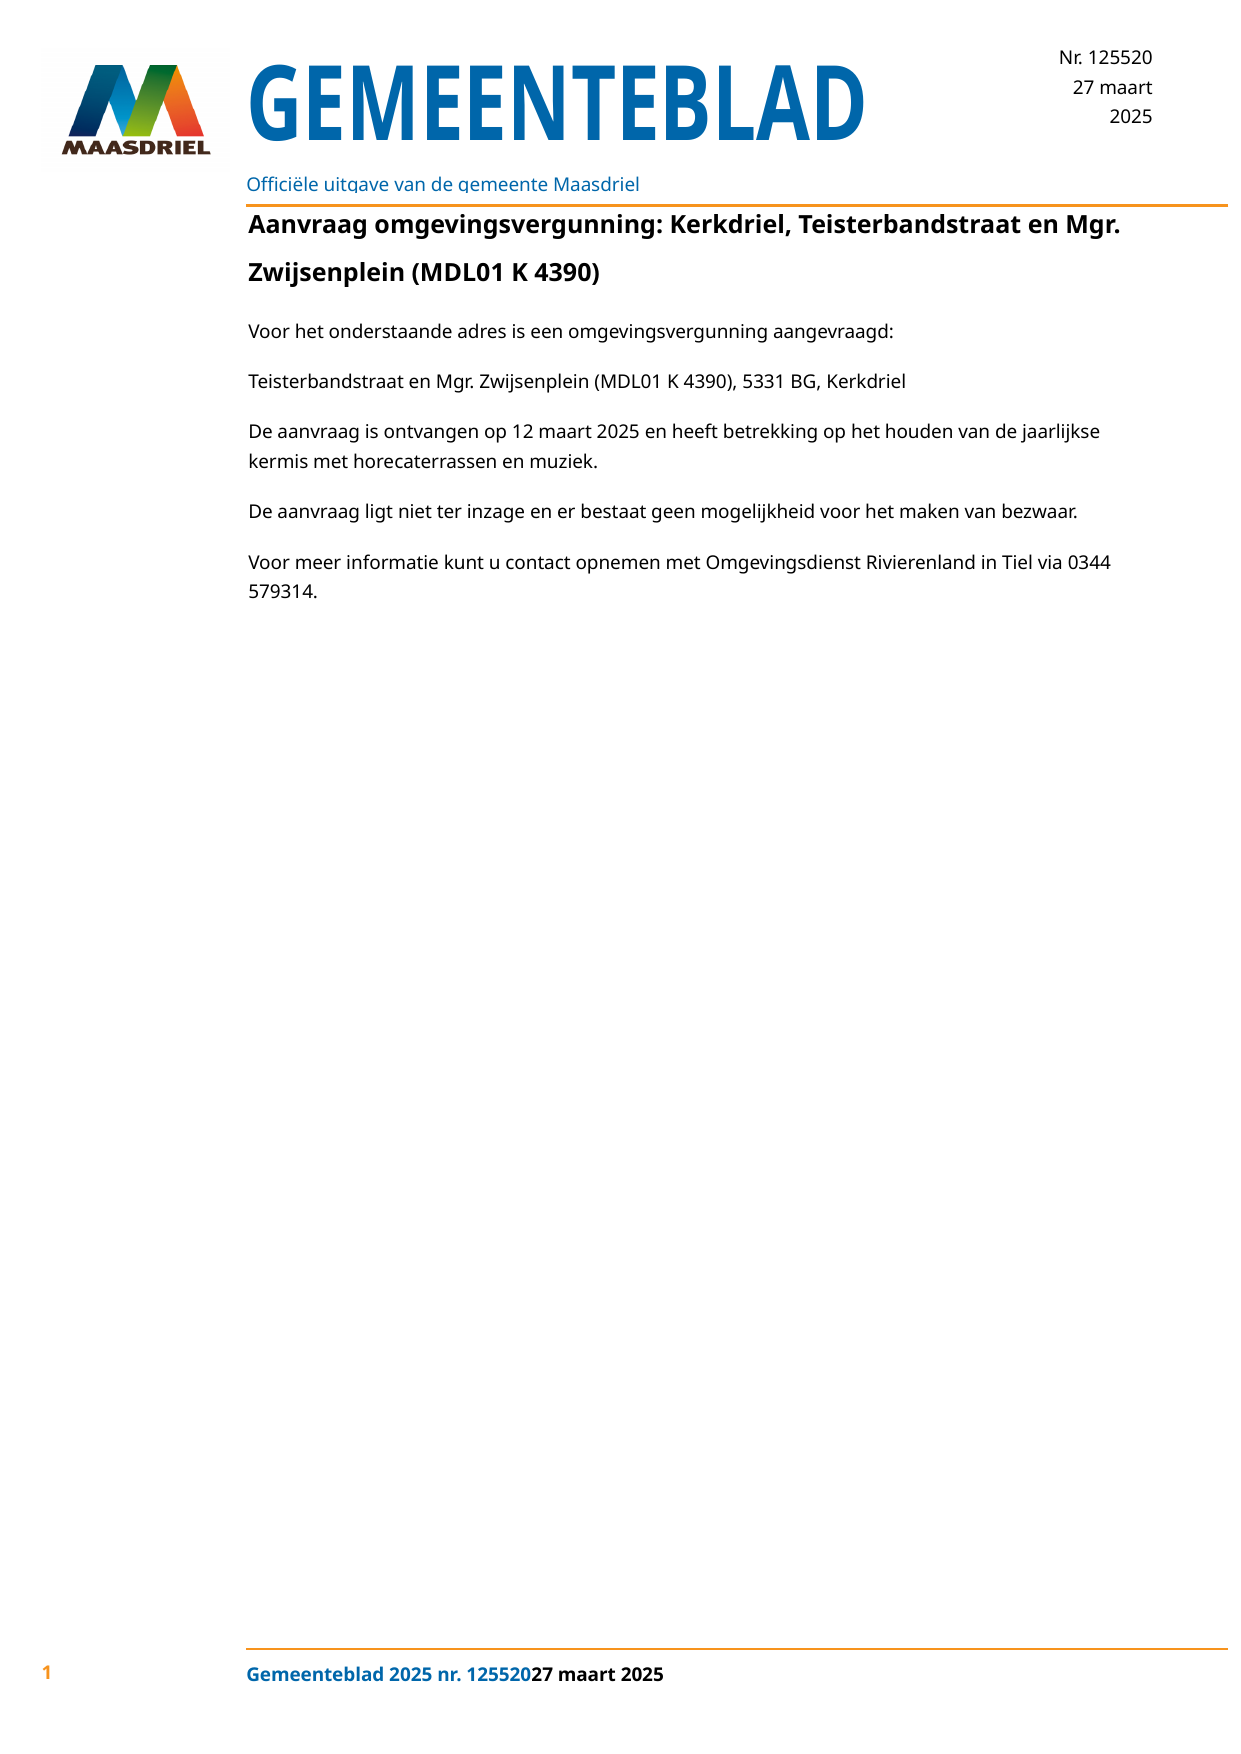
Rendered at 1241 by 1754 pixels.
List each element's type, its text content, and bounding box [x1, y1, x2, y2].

text Voor het onderstaande adres is een omgevingsvergunning aangevraagd: [248, 318, 1152, 344]
text Teisterbandstraat en Mgr. Zwijsenplein (MDL01 K 4390), 5331 BG, Kerkdriel [248, 368, 1152, 394]
text Voor meer informatie kunt u contact opnemen met Omgevingsdienst Rivierenland in Tiel via 0344 579314. [248, 549, 1152, 604]
text Aanvraag omgevingsvergunning: Kerkdriel, Teisterbandstraat en Mgr. Zwijsenplein (MDL01 K 4390) [248, 207, 1152, 288]
picture [41, 47, 231, 172]
text De aanvraag ligt niet ter inzage en er bestaat geen mogelijkheid voor het maken van bezwaar. [248, 499, 1152, 524]
text De aanvraag is ontvangen op 12 maart 2025 en heeft betrekking op het houden van de jaarlijkse kermis met horecaterrassen en muziek. [248, 419, 1152, 474]
